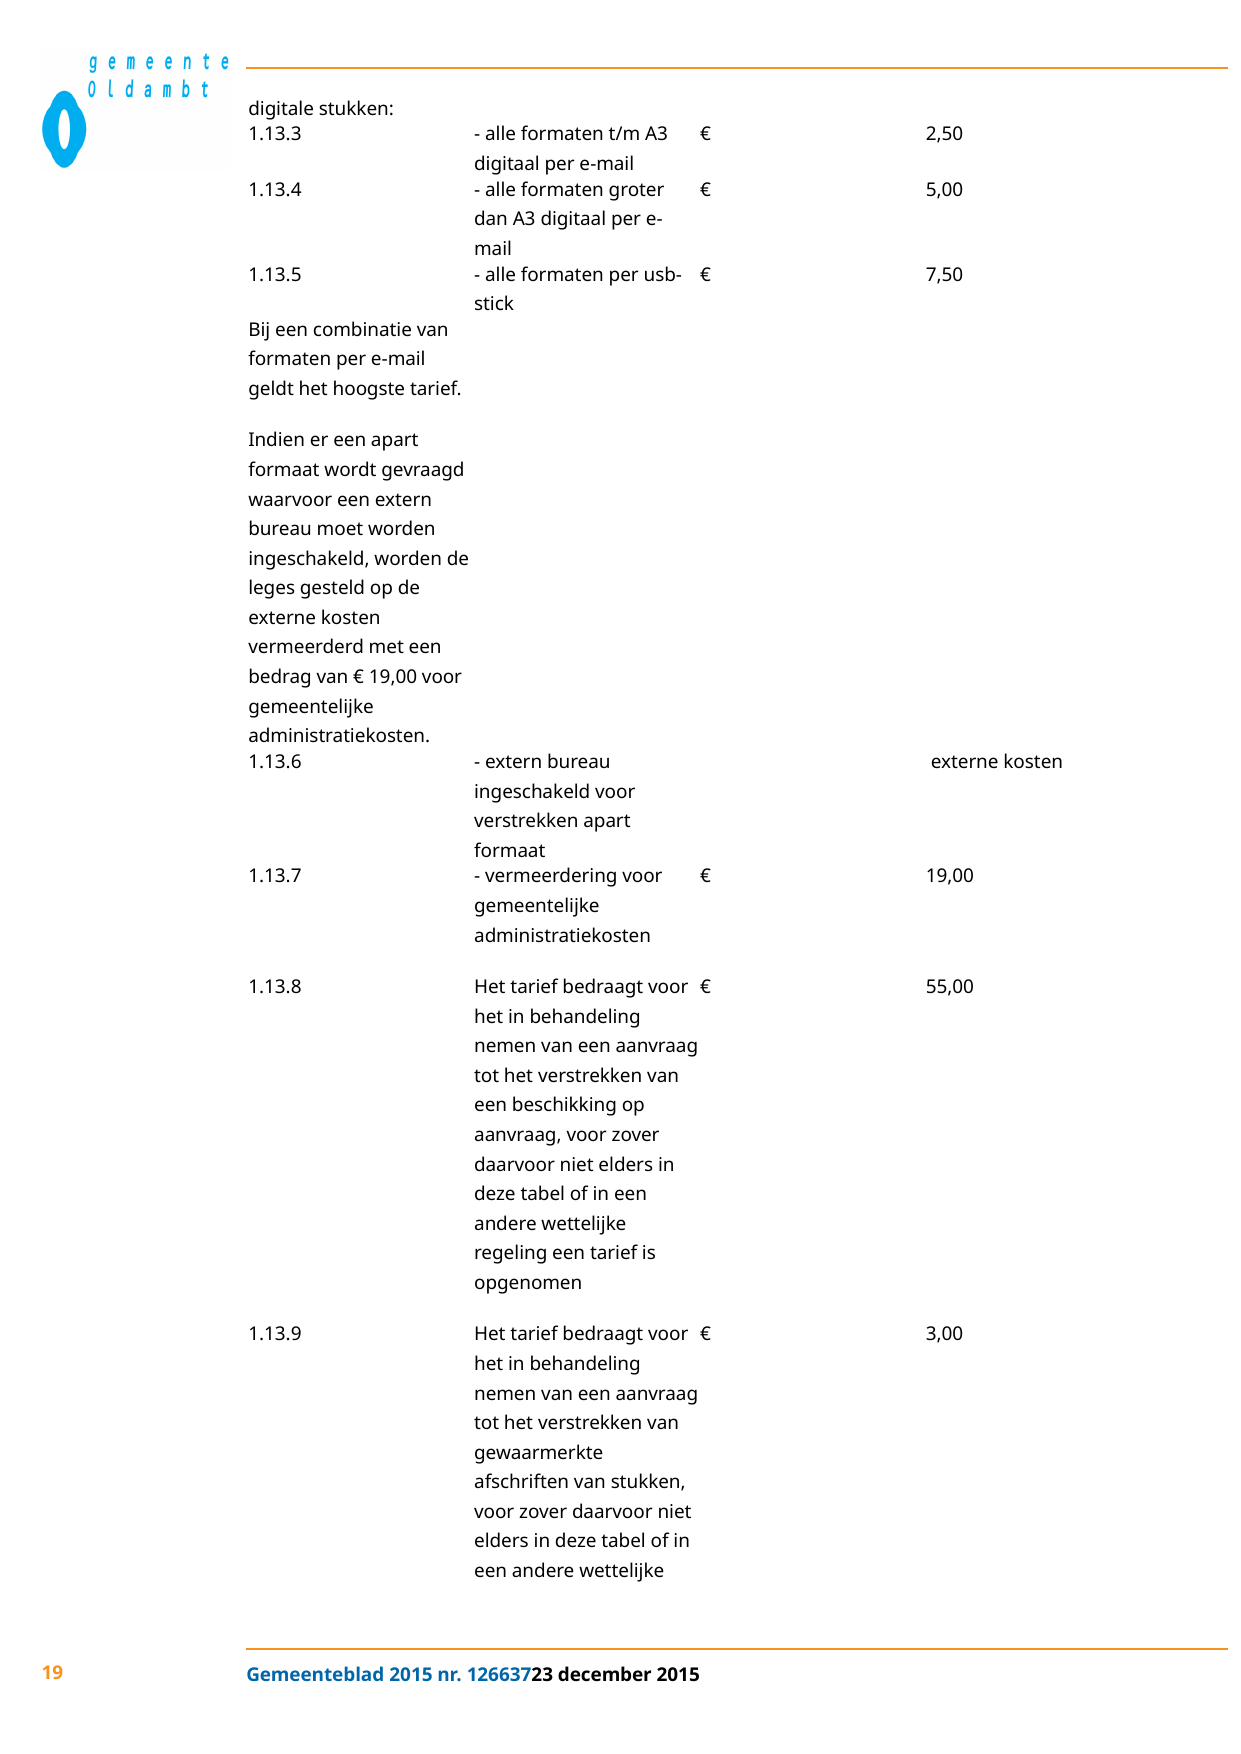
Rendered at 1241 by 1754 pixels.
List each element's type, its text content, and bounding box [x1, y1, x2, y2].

table_cell 1.13.5 [248, 261, 474, 316]
table_cell Het tarief bedraagt voor het in behandeling nemen van een aanvraag tot het verstrekken van een beschikking op aanvraag, voor zover daarvoor niet elders in deze tabel of in een andere wettelijke regeling een tarief is opgenomen [474, 973, 700, 1295]
table_cell externe kosten [926, 748, 1152, 863]
table_cell [700, 748, 926, 863]
table_cell Het tarief bedraagt voor het in behandeling nemen van een aanvraag tot het verstrekken van gewaarmerkte afschriften van stukken, voor zover daarvoor niet elders in deze tabel of in een andere wettelijke [474, 1321, 700, 1583]
table_cell [474, 95, 700, 121]
table_cell [700, 401, 926, 427]
table_cell [474, 316, 700, 401]
table_cell 1.13.3 [248, 121, 474, 176]
picture [41, 47, 231, 172]
table_cell [474, 948, 700, 973]
table_cell [474, 427, 700, 748]
table_cell 5,00 [926, 176, 1152, 261]
table_cell [926, 948, 1152, 973]
table_cell 1.13.9 [248, 1321, 474, 1583]
table_cell 7,50 [926, 261, 1152, 316]
table_cell € [700, 176, 926, 261]
table_cell € [700, 121, 926, 176]
table_cell 1.13.6 [248, 748, 474, 863]
table_cell 19,00 [926, 863, 1152, 948]
table_cell 3,00 [926, 1321, 1152, 1583]
table_cell 2,50 [926, 121, 1152, 176]
table_cell 55,00 [926, 973, 1152, 1295]
table_cell [474, 1295, 700, 1321]
table_cell € [700, 1321, 926, 1583]
table_cell - extern bureau ingeschakeld voor verstrekken apart formaat [474, 748, 700, 863]
table_cell 1.13.4 [248, 176, 474, 261]
table_cell 1.13.7 [248, 863, 474, 948]
table_cell - alle formaten per usb-stick [474, 261, 700, 316]
table_cell [926, 401, 1152, 427]
table_cell [474, 401, 700, 427]
table_cell 1.13.8 [248, 973, 474, 1295]
table_cell [700, 1295, 926, 1321]
table_cell - alle formaten t/m A3 digitaal per e-mail [474, 121, 700, 176]
table_cell - vermeerdering voor gemeentelijke administratiekosten [474, 863, 700, 948]
table_cell [700, 948, 926, 973]
table_cell [248, 401, 474, 427]
table_cell - alle formaten groter dan A3 digitaal per e-mail [474, 176, 700, 261]
table_cell [926, 1295, 1152, 1321]
table_cell € [700, 973, 926, 1295]
table_cell Indien er een apart formaat wordt gevraagd waarvoor een extern bureau moet worden ingeschakeld, worden de leges gesteld op de externe kosten vermeerderd met een bedrag van € 19,00 voor gemeentelijke administratiekosten. [248, 427, 474, 748]
table_cell [248, 948, 474, 973]
table_cell digitale stukken: [248, 95, 474, 121]
table_cell [700, 316, 926, 401]
table_cell [700, 427, 926, 748]
table_cell [700, 95, 926, 121]
table_cell [248, 1295, 474, 1321]
table_cell € [700, 863, 926, 948]
table_cell € [700, 261, 926, 316]
table_cell Bij een combinatie van formaten per e-mail geldt het hoogste tarief. [248, 316, 474, 401]
